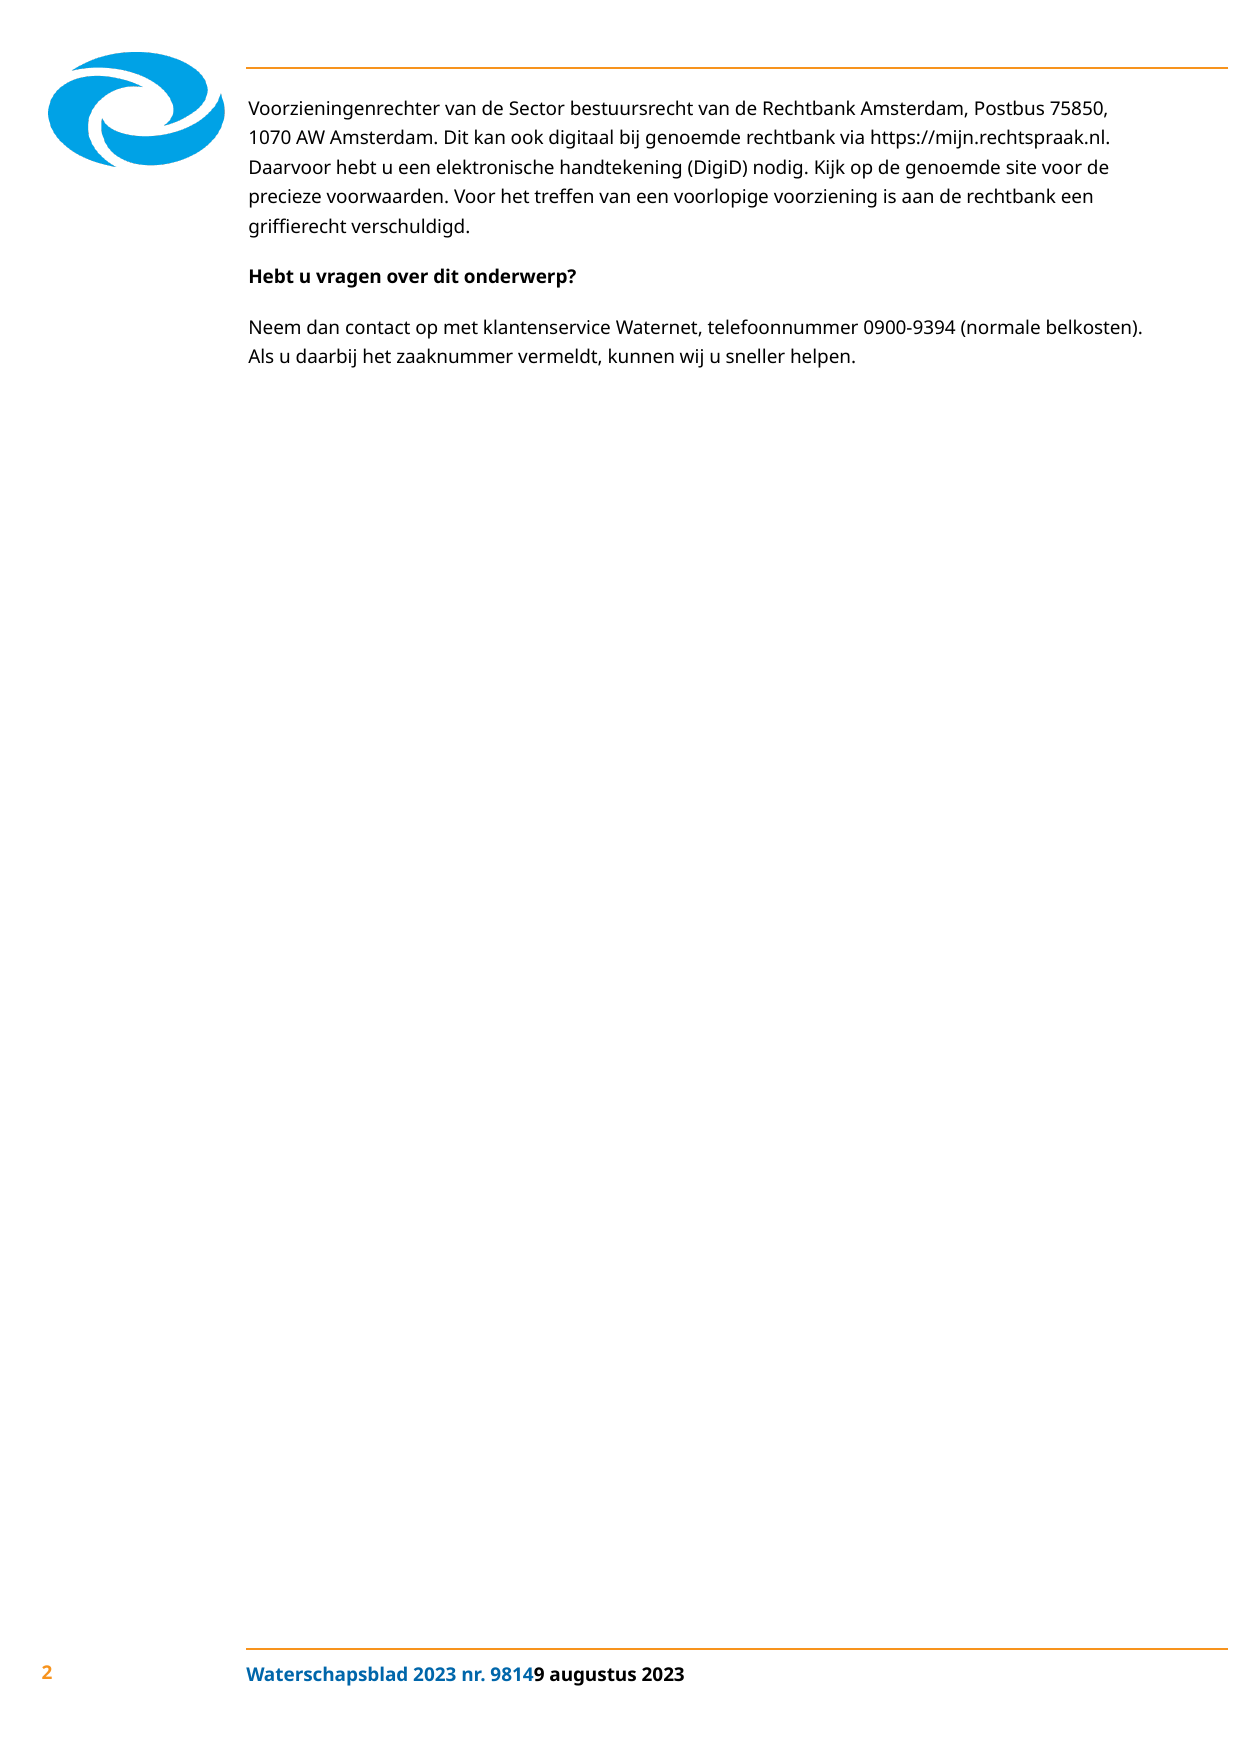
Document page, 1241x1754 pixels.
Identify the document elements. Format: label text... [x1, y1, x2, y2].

picture [41, 47, 231, 172]
text Voorzieningenrechter van de Sector bestuursrecht van de Rechtbank Amsterdam, Postbus 75850, 1070 AW Amsterdam. Dit kan ook digitaal bij genoemde rechtbank via https://mijn.rechtspraak.nl. Daarvoor hebt u een elektronische handtekening (DigiD) nodig. Kijk op de genoemde site voor de precieze voorwaarden. Voor het treffen van een voorlopige voorziening is aan de rechtbank een griffierecht verschuldigd. [248, 95, 1152, 239]
text Neem dan contact op met klantenservice Waternet, telefoonnummer 0900-9394 (normale belkosten). Als u daarbij het zaaknummer vermeldt, kunnen wij u sneller helpen. [248, 314, 1152, 369]
text Hebt u vragen over dit onderwerp? [248, 263, 1152, 289]
